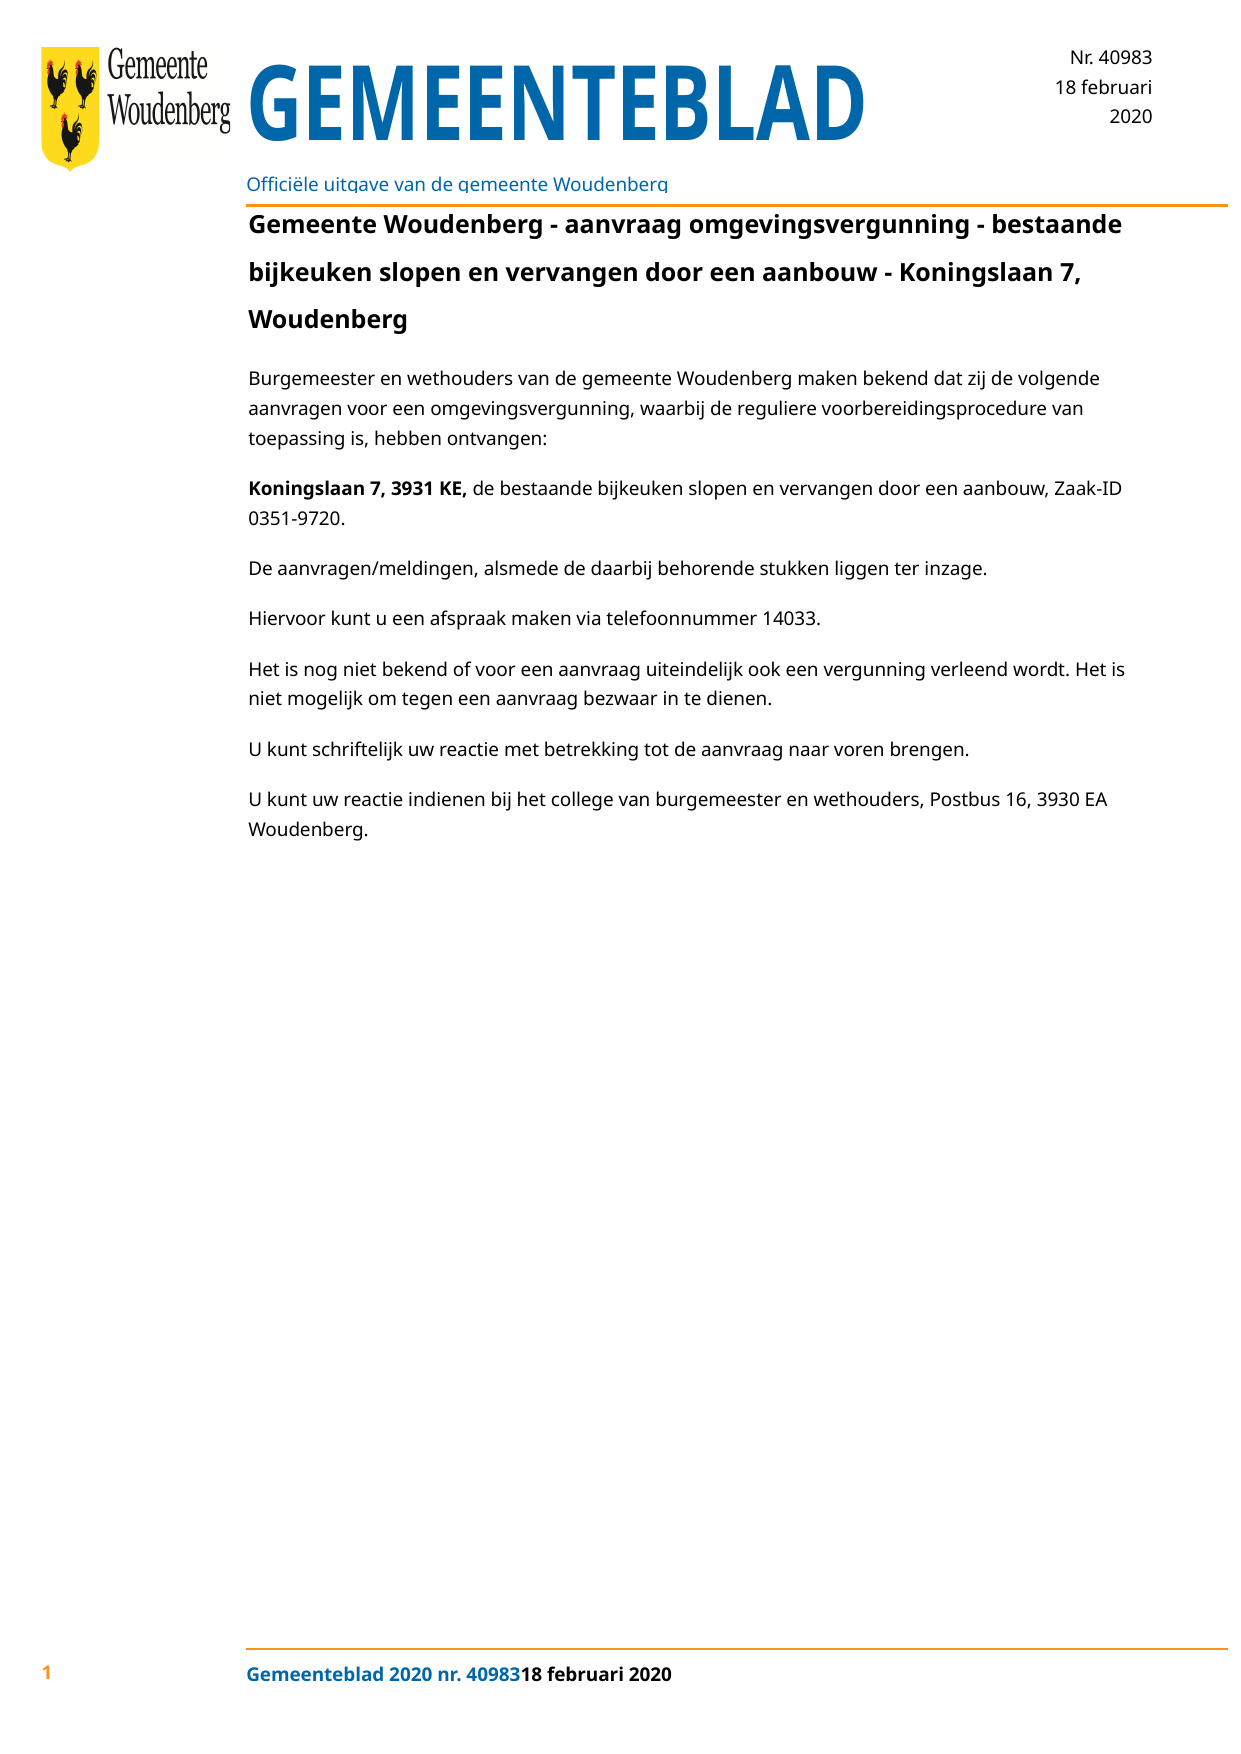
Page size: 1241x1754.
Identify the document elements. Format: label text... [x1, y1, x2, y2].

text U kunt uw reactie indienen bij het college van burgemeester en wethouders, Postbus 16, 3930 EA Woudenberg. [248, 786, 1152, 842]
text Burgemeester en wethouders van de gemeente Woudenberg maken bekend dat zij de volgende aanvragen voor een omgevingsvergunning, waarbij de reguliere voorbereidingsprocedure van toepassing is, hebben ontvangen: [248, 366, 1152, 450]
text Hiervoor kunt u een afspraak maken via telefoonnummer 14033. [248, 606, 1152, 631]
text Gemeente Woudenberg - aanvraag omgevingsvergunning - bestaande bijkeuken slopen en vervangen door een aanbouw - Koningslaan 7, Woudenberg [248, 207, 1152, 336]
text De aanvragen/meldingen, alsmede de daarbij behorende stukken liggen ter inzage. [248, 555, 1152, 581]
text Het is nog niet bekend of voor een aanvraag uiteindelijk ook een vergunning verleend wordt. Het is niet mogelijk om tegen een aanvraag bezwaar in te dienen. [248, 656, 1152, 711]
picture [41, 47, 231, 172]
text U kunt schriftelijk uw reactie met betrekking tot de aanvraag naar voren brengen. [248, 736, 1152, 762]
text Koningslaan 7, 3931 KE, de bestaande bijkeuken slopen en vervangen door een aanbouw, Zaak-ID 0351-9720. [248, 475, 1152, 530]
